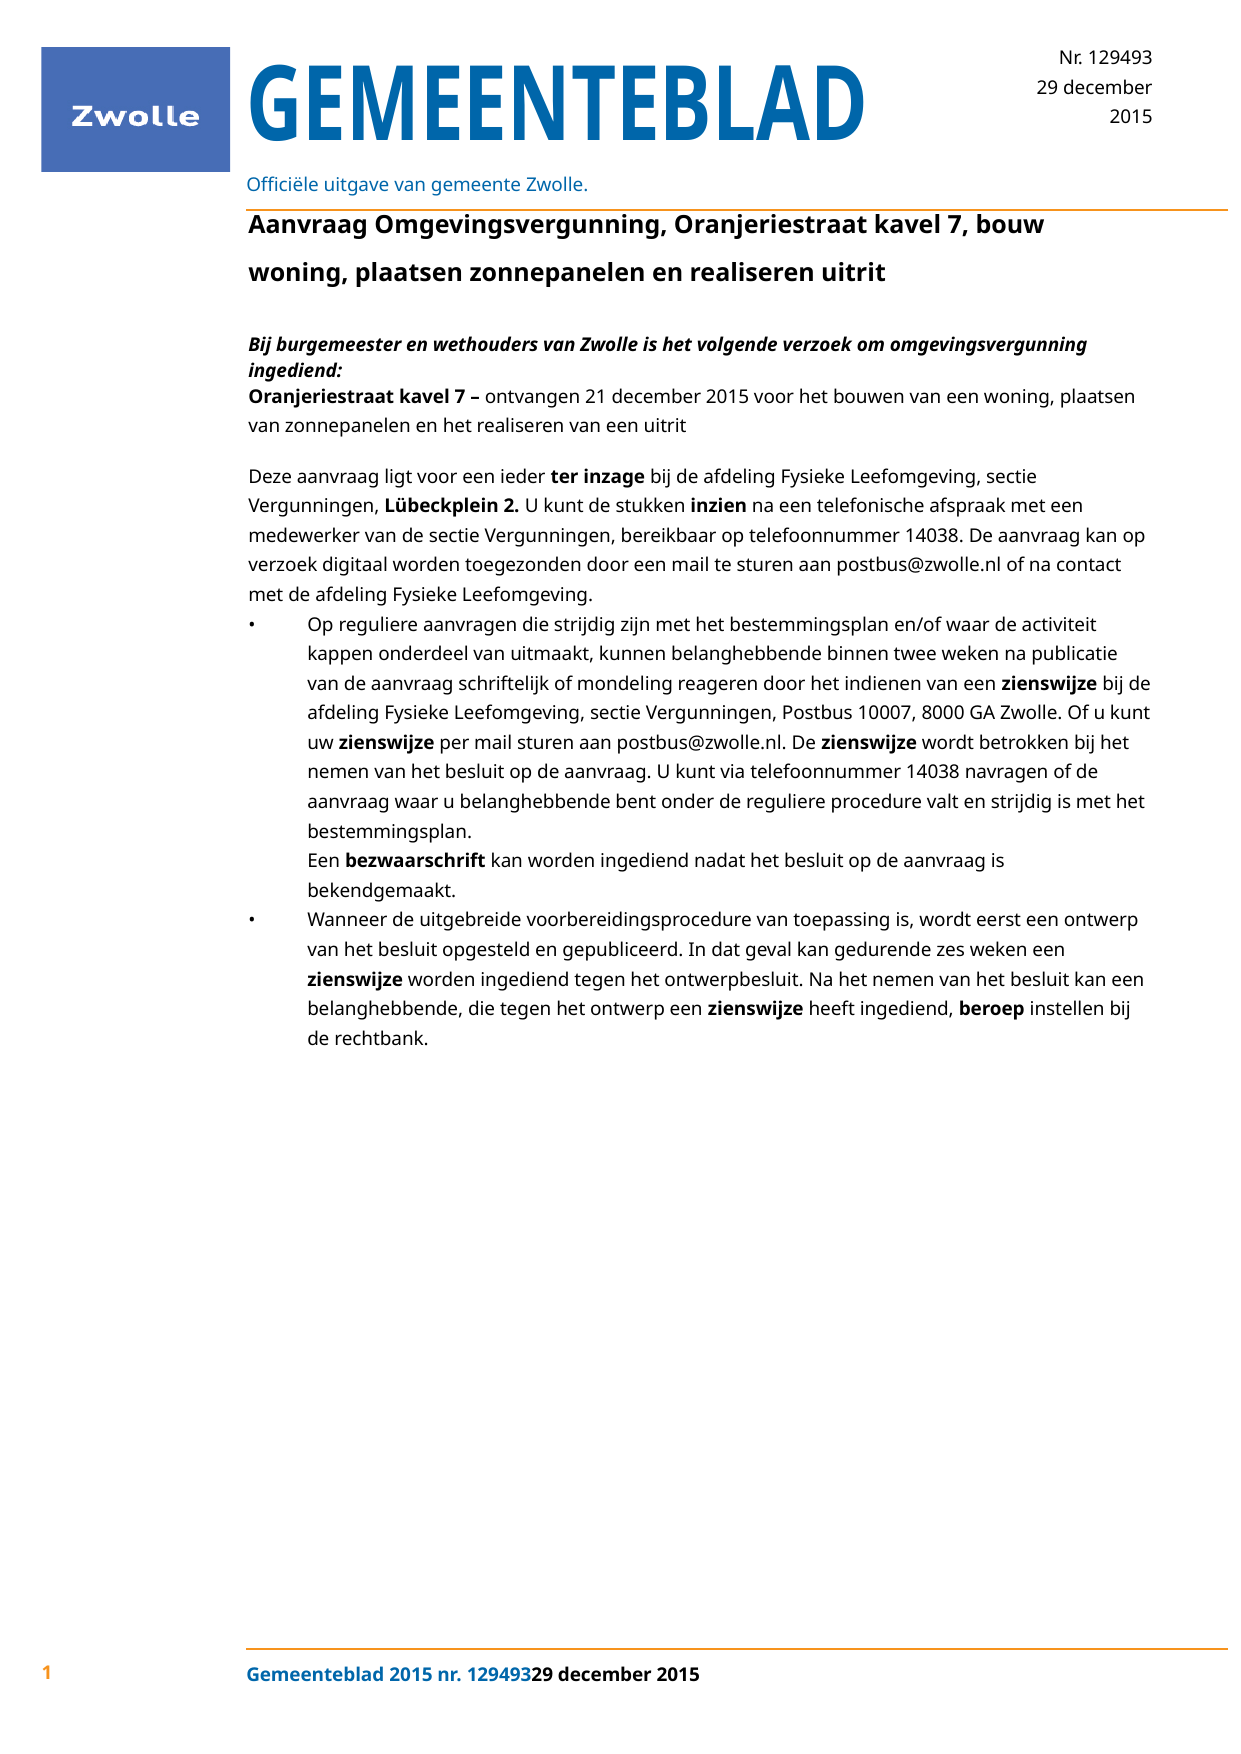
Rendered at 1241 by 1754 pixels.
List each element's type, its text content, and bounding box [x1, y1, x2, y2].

list Wanneer de uitgebreide voorbereidingsprocedure van toepassing is, wordt eerst een ontwerp van het besluit opgesteld en gepubliceerd. In dat geval kan gedurende zes weken een zienswijze worden ingediend tegen het ontwerpbesluit. Na het nemen van het besluit kan een belanghebbende, die tegen het ontwerp een zienswijze heeft ingediend, beroep instellen bij de rechtbank. [248, 907, 1152, 1051]
picture [41, 47, 231, 172]
text Oranjeriestraat kavel 7 – ontvangen 21 december 2015 voor het bouwen van een woning, plaatsen van zonnepanelen en het realiseren van een uitrit [248, 383, 1152, 438]
list Een bezwaarschrift kan worden ingediend nadat het besluit op de aanvraag is bekendgemaakt. [248, 847, 1152, 903]
text Deze aanvraag ligt voor een ieder ter inzage bij de afdeling Fysieke Leefomgeving, sectie Vergunningen, Lübeckplein 2. U kunt de stukken inzien na een telefonische afspraak met een medewerker van de sectie Vergunningen, bereikbaar op telefoonnummer 14038. De aanvraag kan op verzoek digitaal worden toegezonden door een mail te sturen aan postbus@zwolle.nl of na contact met de afdeling Fysieke Leefomgeving. [248, 463, 1152, 607]
text Aanvraag Omgevingsvergunning, Oranjeriestraat kavel 7, bouw woning, plaatsen zonnepanelen en realiseren uitrit [248, 211, 1152, 288]
text Bij burgemeester en wethouders van Zwolle is het volgende verzoek om omgevingsvergunning ingediend: [248, 331, 1152, 383]
list Op reguliere aanvragen die strijdig zijn met het bestemmingsplan en/of waar de activiteit kappen onderdeel van uitmaakt, kunnen belanghebbende binnen twee weken na publicatie van de aanvraag schriftelijk of mondeling reageren door het indienen van een zienswijze bij de afdeling Fysieke Leefomgeving, sectie Vergunningen, Postbus 10007, 8000 GA Zwolle. Of u kunt uw zienswijze per mail sturen aan postbus@zwolle.nl. De zienswijze wordt betrokken bij het nemen van het besluit op de aanvraag. U kunt via telefoonnummer 14038 navragen of de aanvraag waar u belanghebbende bent onder de reguliere procedure valt en strijdig is met het bestemmingsplan. [248, 611, 1152, 844]
